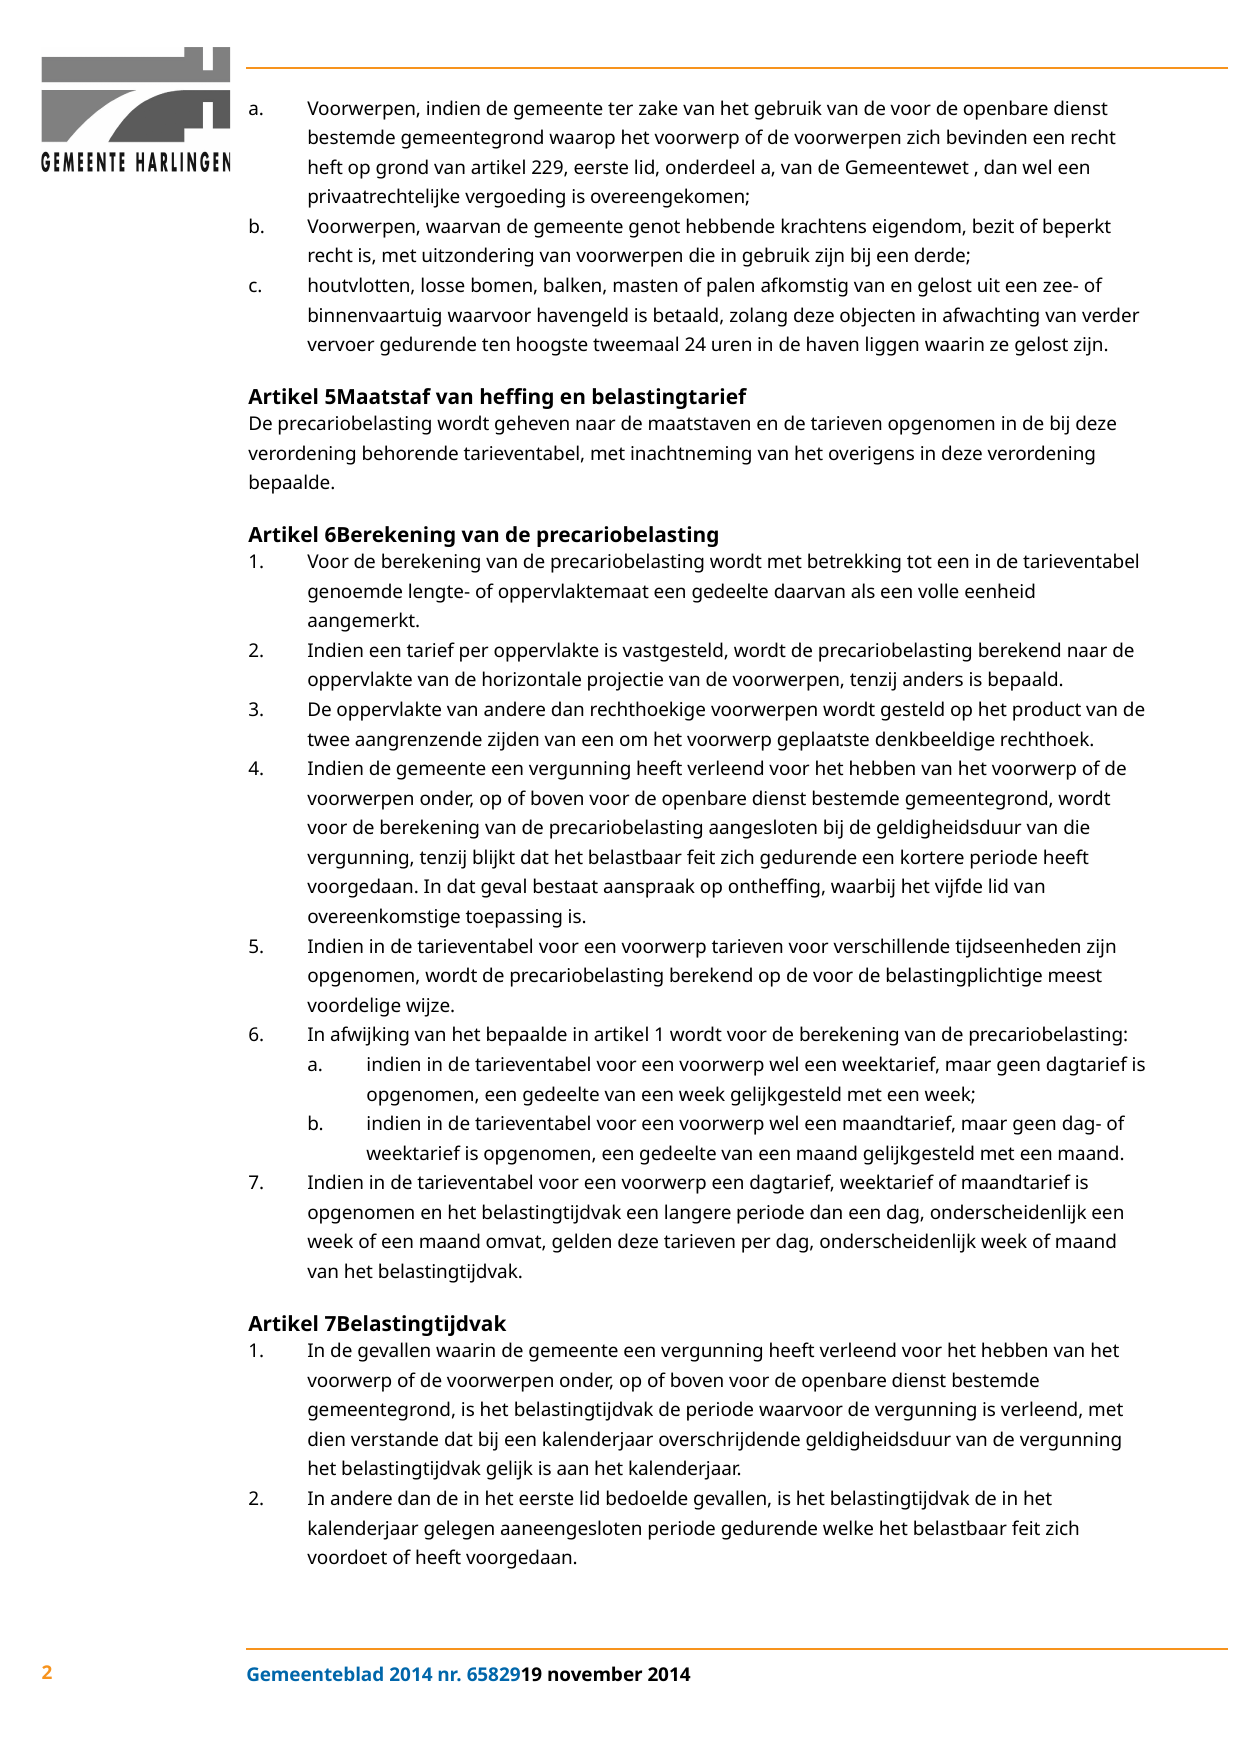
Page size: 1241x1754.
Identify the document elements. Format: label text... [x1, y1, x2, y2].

list Indien in de tarieventabel voor een voorwerp tarieven voor verschillende tijdseenheden zijn opgenomen, wordt de precariobelasting berekend op de voor de belastingplichtige meest voordelige wijze. [248, 933, 1152, 1018]
list Indien de gemeente een vergunning heeft verleend voor het hebben van het voorwerp of de voorwerpen onder, op of boven voor de openbare dienst bestemde gemeentegrond, wordt voor de berekening van de precariobelasting aangesloten bij de geldigheidsduur van die vergunning, tenzij blijkt dat het belastbaar feit zich gedurende een kortere periode heeft voorgedaan. In dat geval bestaat aanspraak op ontheffing, waarbij het vijfde lid van overeenkomstige toepassing is. [248, 755, 1152, 929]
text De precariobelasting wordt geheven naar de maatstaven en de tarieven opgenomen in de bij deze verordening behorende tarieventabel, met inachtneming van het overigens in deze verordening bepaalde. [248, 410, 1152, 495]
list indien in de tarieventabel voor een voorwerp wel een maandtarief, maar geen dag- of weektarief is opgenomen, een gedeelte van een maand gelijkgesteld met een maand. [307, 1110, 1152, 1166]
list Voorwerpen, indien de gemeente ter zake van het gebruik van de voor de openbare dienst bestemde gemeentegrond waarop het voorwerp of de voorwerpen zich bevinden een recht heft op grond van artikel 229, eerste lid, onderdeel a, van de Gemeentewet , dan wel een privaatrechtelijke vergoeding is overeengekomen; [248, 95, 1152, 209]
list Voorwerpen, waarvan de gemeente genot hebbende krachtens eigendom, bezit of beperkt recht is, met uitzondering van voorwerpen die in gebruik zijn bij een derde; [248, 213, 1152, 268]
list In andere dan de in het eerste lid bedoelde gevallen, is het belastingtijdvak de in het kalenderjaar gelegen aaneengesloten periode gedurende welke het belastbaar feit zich voordoet of heeft voorgedaan. [248, 1485, 1152, 1570]
picture [41, 47, 231, 172]
list Voor de berekening van de precariobelasting wordt met betrekking tot een in de tarieventabel genoemde lengte- of oppervlaktemaat een gedeelte daarvan als een volle eenheid aangemerkt. [248, 548, 1152, 633]
list De oppervlakte van andere dan rechthoekige voorwerpen wordt gesteld op het product van de twee aangrenzende zijden van een om het voorwerp geplaatste denkbeeldige rechthoek. [248, 696, 1152, 752]
list houtvlotten, losse bomen, balken, masten of palen afkomstig van en gelost uit een zee- of binnenvaartuig waarvoor havengeld is betaald, zolang deze objecten in afwachting van verder vervoer gedurende ten hoogste tweemaal 24 uren in de haven liggen waarin ze gelost zijn. [248, 272, 1152, 357]
list indien in de tarieventabel voor een voorwerp wel een weektarief, maar geen dagtarief is opgenomen, een gedeelte van een week gelijkgesteld met een week; [307, 1051, 1152, 1107]
list In afwijking van het bepaalde in artikel 1 wordt voor de berekening van de precariobelasting: [248, 1022, 1152, 1047]
list Indien in de tarieventabel voor een voorwerp een dagtarief, weektarief of maandtarief is opgenomen en het belastingtijdvak een langere periode dan een dag, onderscheidenlijk een week of een maand omvat, gelden deze tarieven per dag, onderscheidenlijk week of maand van het belastingtijdvak. [248, 1169, 1152, 1284]
text Artikel 5Maatstaf van heffing en belastingtarief [248, 382, 1152, 410]
text Artikel 7Belastingtijdvak [248, 1309, 1152, 1337]
list Indien een tarief per oppervlakte is vastgesteld, wordt de precariobelasting berekend naar de oppervlakte van de horizontale projectie van de voorwerpen, tenzij anders is bepaald. [248, 637, 1152, 692]
list In de gevallen waarin de gemeente een vergunning heeft verleend voor het hebben van het voorwerp of de voorwerpen onder, op of boven voor de openbare dienst bestemde gemeentegrond, is het belastingtijdvak de periode waarvoor de vergunning is verleend, met dien verstande dat bij een kalenderjaar overschrijdende geldigheidsduur van de vergunning het belastingtijdvak gelijk is aan het kalenderjaar. [248, 1337, 1152, 1481]
text Artikel 6Berekening van de precariobelasting [248, 520, 1152, 548]
